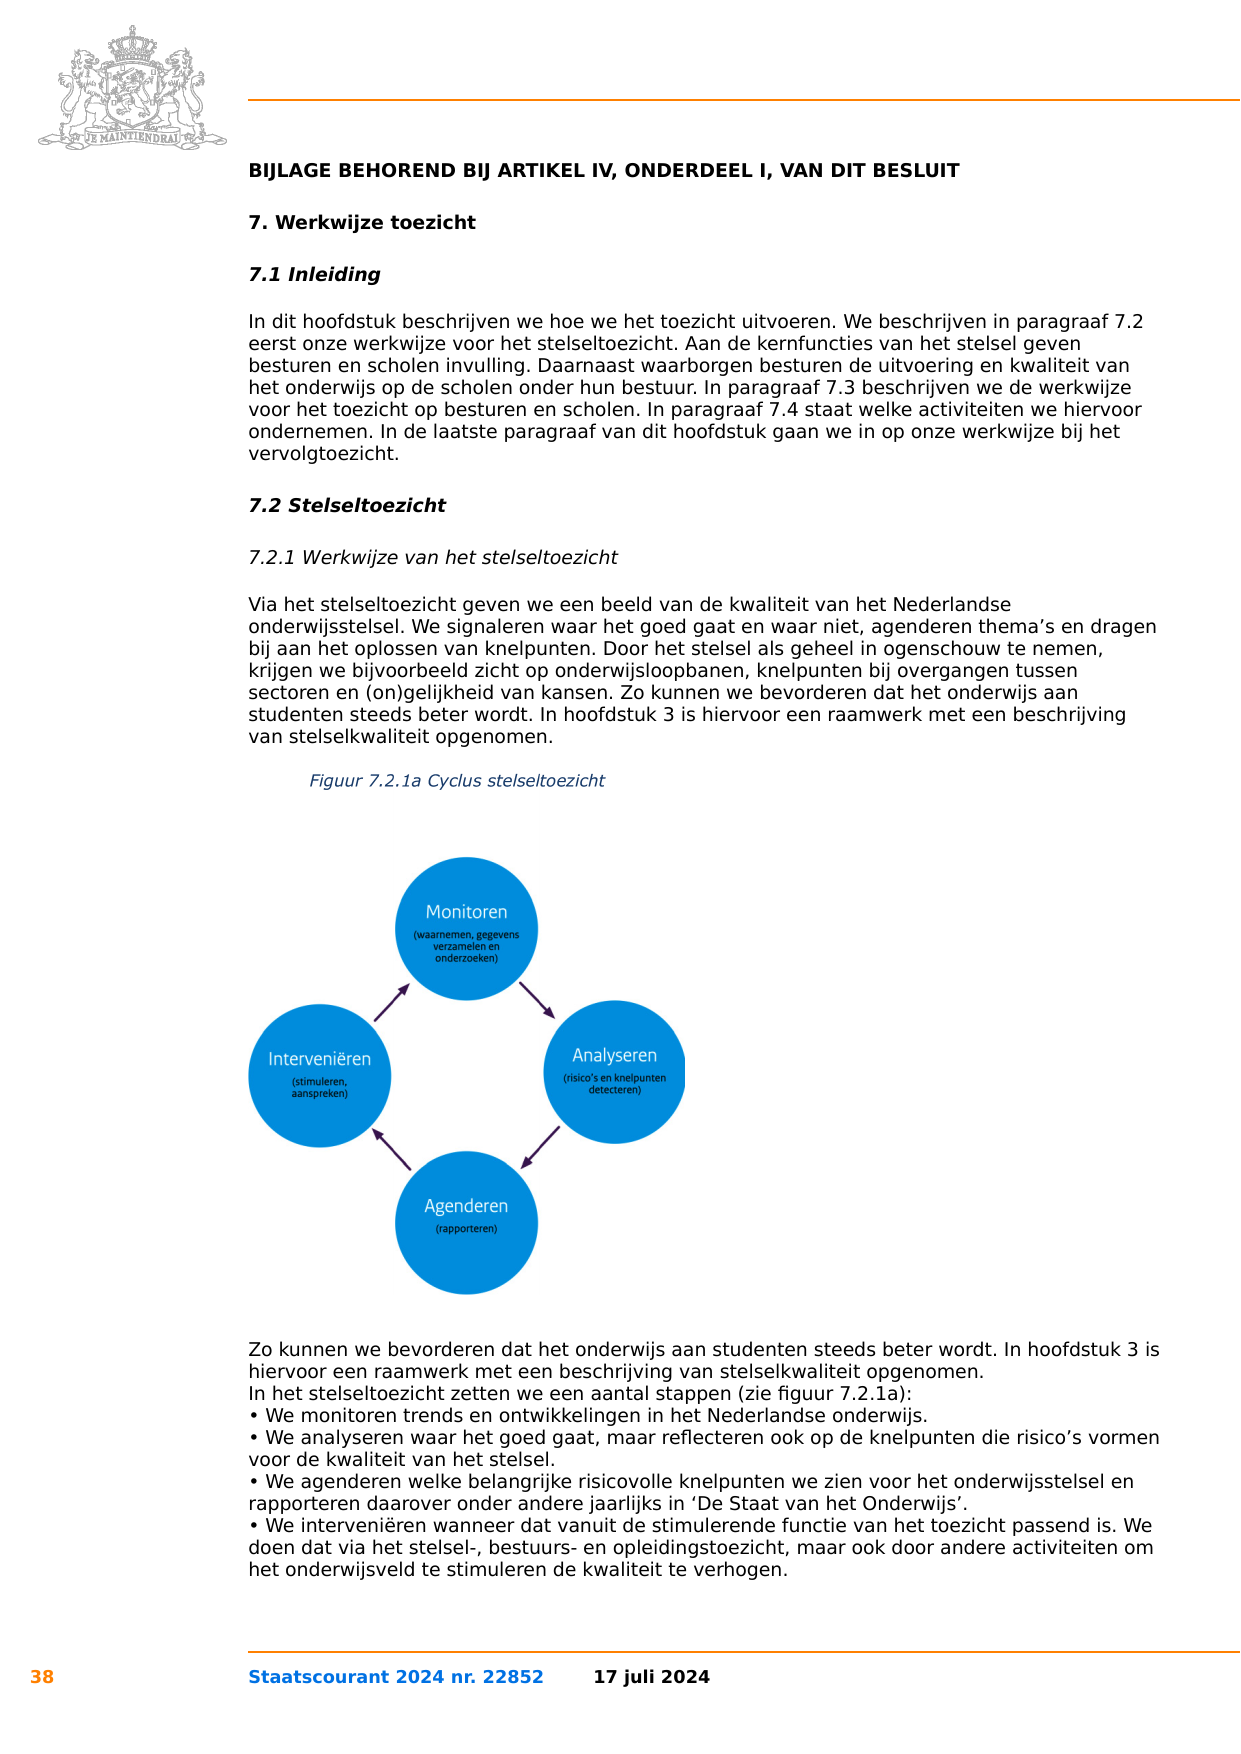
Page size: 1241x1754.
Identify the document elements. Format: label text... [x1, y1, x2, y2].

text • We interveniëren wanneer dat vanuit de stimulerende functie van het toezicht passend is. We doen dat via het stelsel-, bestuurs- en opleidingstoezicht, maar ook door andere activiteiten om het onderwijsveld te stimuleren de kwaliteit te verhogen. [248, 1515, 1163, 1581]
text • We monitoren trends en ontwikkelingen in het Nederlandse onderwijs. [248, 1405, 1163, 1427]
text Via het stelseltoezicht geven we een beeld van de kwaliteit van het Nederlandse onderwijsstelsel. We signaleren waar het goed gaat en waar niet, agenderen thema’s en dragen bij aan het oplossen van knelpunten. Door het stelsel als geheel in ogenschouw te nemen, krijgen we bijvoorbeeld zicht op onderwijsloopbanen, knelpunten bij overgangen tussen sectoren en (on)gelijkheid van kansen. Zo kunnen we bevorderen dat het onderwijs aan studenten steeds beter wordt. In hoofdstuk 3 is hiervoor een raamwerk met een beschrijving van stelselkwaliteit opgenomen. [248, 594, 1163, 747]
text Zo kunnen we bevorderen dat het onderwijs aan studenten steeds beter wordt. In hoofdstuk 3 is hiervoor een raamwerk met een beschrijving van stelselkwaliteit opgenomen. [248, 1339, 1163, 1383]
text In het stelseltoezicht zetten we een aantal stappen (zie figuur 7.2.1a): [248, 1383, 1163, 1405]
subtitle 7.2.1 Werkwijze van het stelseltoezicht [248, 547, 1163, 569]
subtitle 7.1 Inleiding [248, 264, 1163, 286]
text In dit hoofdstuk beschrijven we hoe we het toezicht uitvoeren. We beschrijven in paragraaf 7.2 eerst onze werkwijze voor het stelseltoezicht. Aan de kernfuncties van het stelsel geven besturen en scholen invulling. Daarnaast waarborgen besturen de uitvoering en kwaliteit van het onderwijs op de scholen onder hun bestuur. In paragraaf 7.3 beschrijven we de werkwijze voor het toezicht op besturen en scholen. In paragraaf 7.4 staat welke activiteiten we hiervoor ondernemen. In de laatste paragraaf van dit hoofdstuk gaan we in op onze werkwijze bij het vervolgtoezicht. [248, 311, 1163, 465]
picture [248, 769, 685, 1295]
text • We analyseren waar het goed gaat, maar reflecteren ook op de knelpunten die risico’s vormen voor de kwaliteit van het stelsel. [248, 1427, 1163, 1471]
subtitle 7. Werkwijze toezicht [248, 212, 1163, 234]
subtitle 7.2 Stelseltoezicht [248, 495, 1163, 517]
text • We agenderen welke belangrijke risicovolle knelpunten we zien voor het onderwijsstelsel en rapporteren daarover onder andere jaarlijks in ‘De Staat van het Onderwijs’. [248, 1471, 1163, 1515]
picture [38, 25, 227, 150]
subtitle BIJLAGE BEHOREND BIJ ARTIKEL IV, ONDERDEEL I, VAN DIT BESLUIT [248, 160, 1163, 182]
